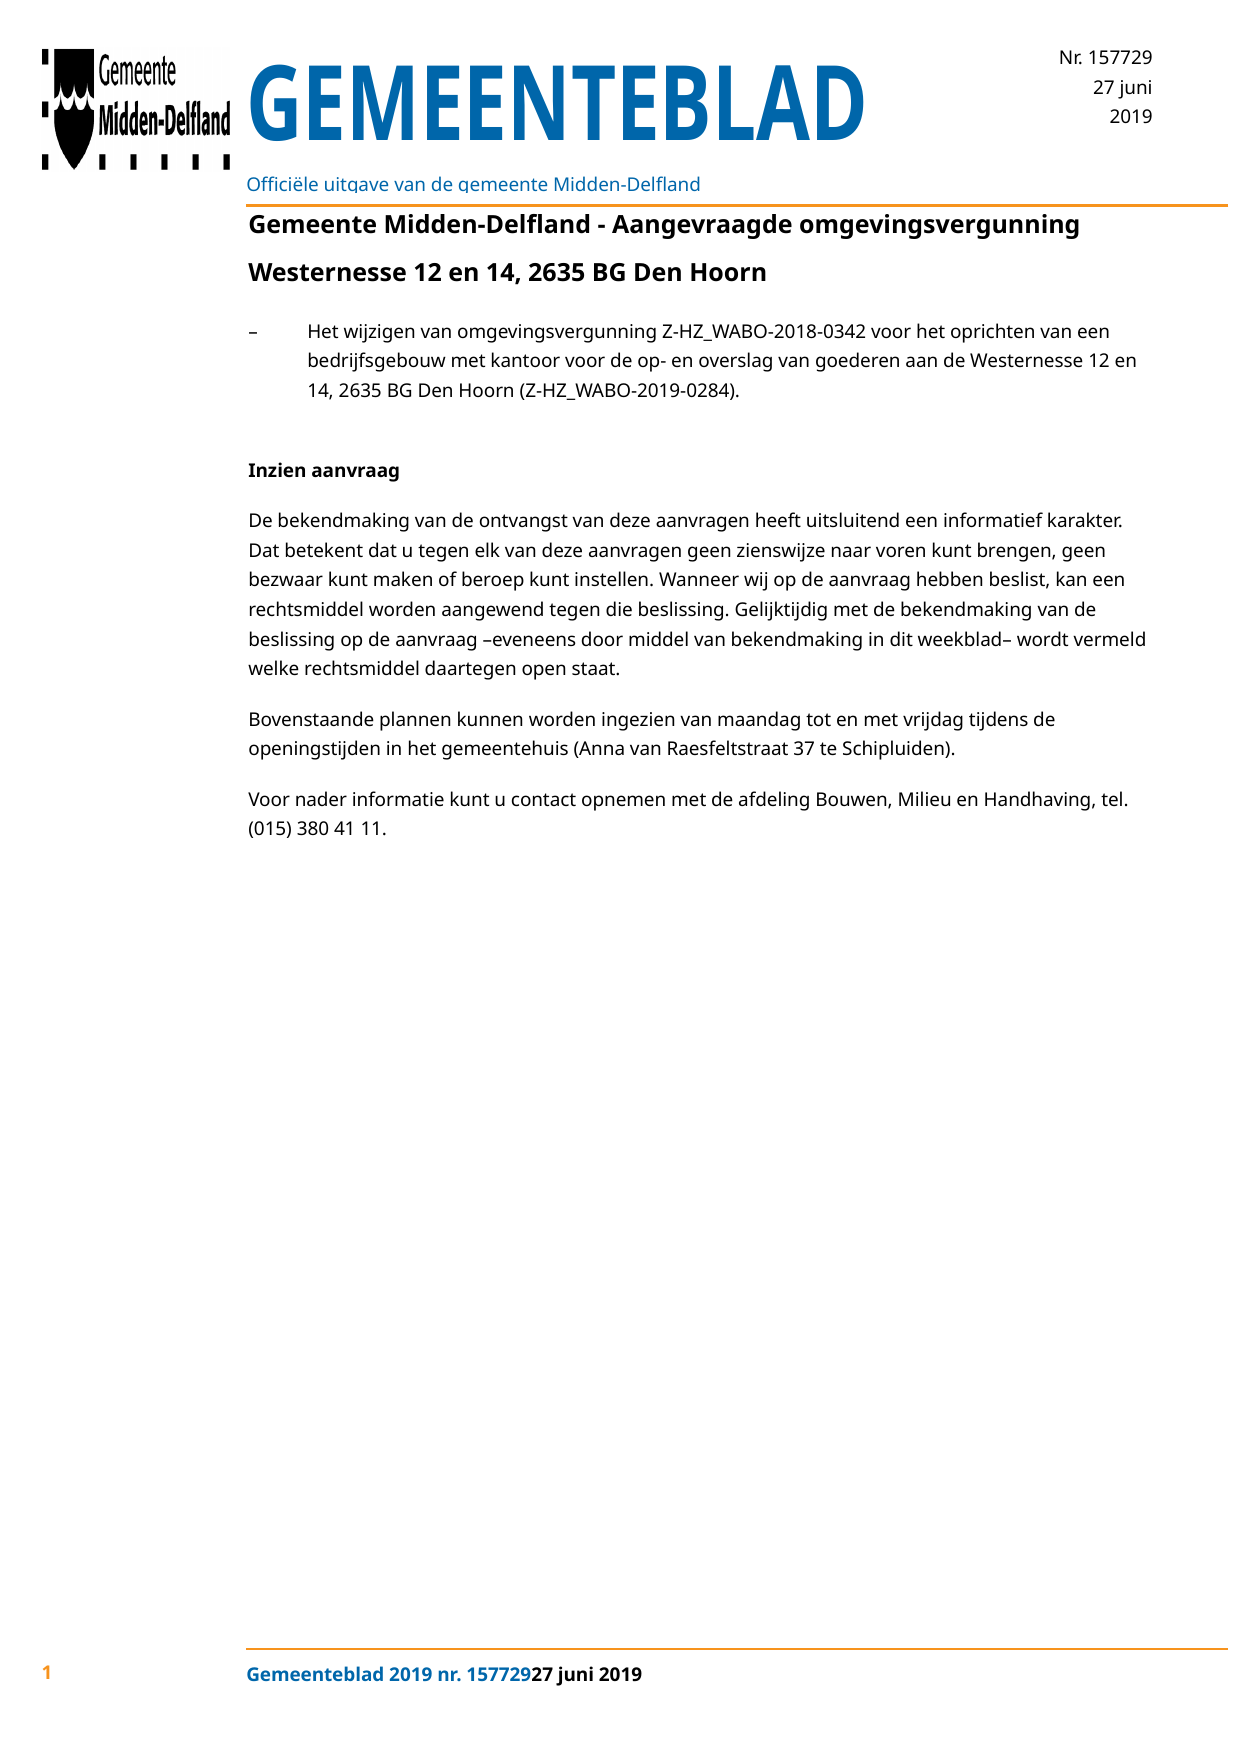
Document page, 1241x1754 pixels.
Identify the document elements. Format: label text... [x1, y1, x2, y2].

list Het wijzigen van omgevingsvergunning Z-HZ_WABO-2018-0342 voor het oprichten van een bedrijfsgebouw met kantoor voor de op- en overslag van goederen aan de Westernesse 12 en 14, 2635 BG Den Hoorn (Z-HZ_WABO-2019-0284). [248, 318, 1152, 403]
text Inzien aanvraag [248, 457, 1152, 483]
text Voor nader informatie kunt u contact opnemen met de afdeling Bouwen, Milieu en Handhaving, tel. (015) 380 41 11. [248, 786, 1152, 841]
text Bovenstaande plannen kunnen worden ingezien van maandag tot en met vrijdag tijdens de openingstijden in het gemeentehuis (Anna van Raesfeltstraat 37 te Schipluiden). [248, 706, 1152, 761]
text Gemeente Midden-Delfland - Aangevraagde omgevingsvergunning Westernesse 12 en 14, 2635 BG Den Hoorn [248, 207, 1152, 288]
picture [41, 47, 231, 172]
text De bekendmaking van de ontvangst van deze aanvragen heeft uitsluitend een informatief karakter. Dat betekent dat u tegen elk van deze aanvragen geen zienswijze naar voren kunt brengen, geen bezwaar kunt maken of beroep kunt instellen. Wanneer wij op de aanvraag hebben beslist, kan een rechtsmiddel worden aangewend tegen die beslissing. Gelijktijdig met de bekendmaking van de beslissing op de aanvraag –eveneens door middel van bekendmaking in dit weekblad– wordt vermeld welke rechtsmiddel daartegen open staat. [248, 507, 1152, 681]
